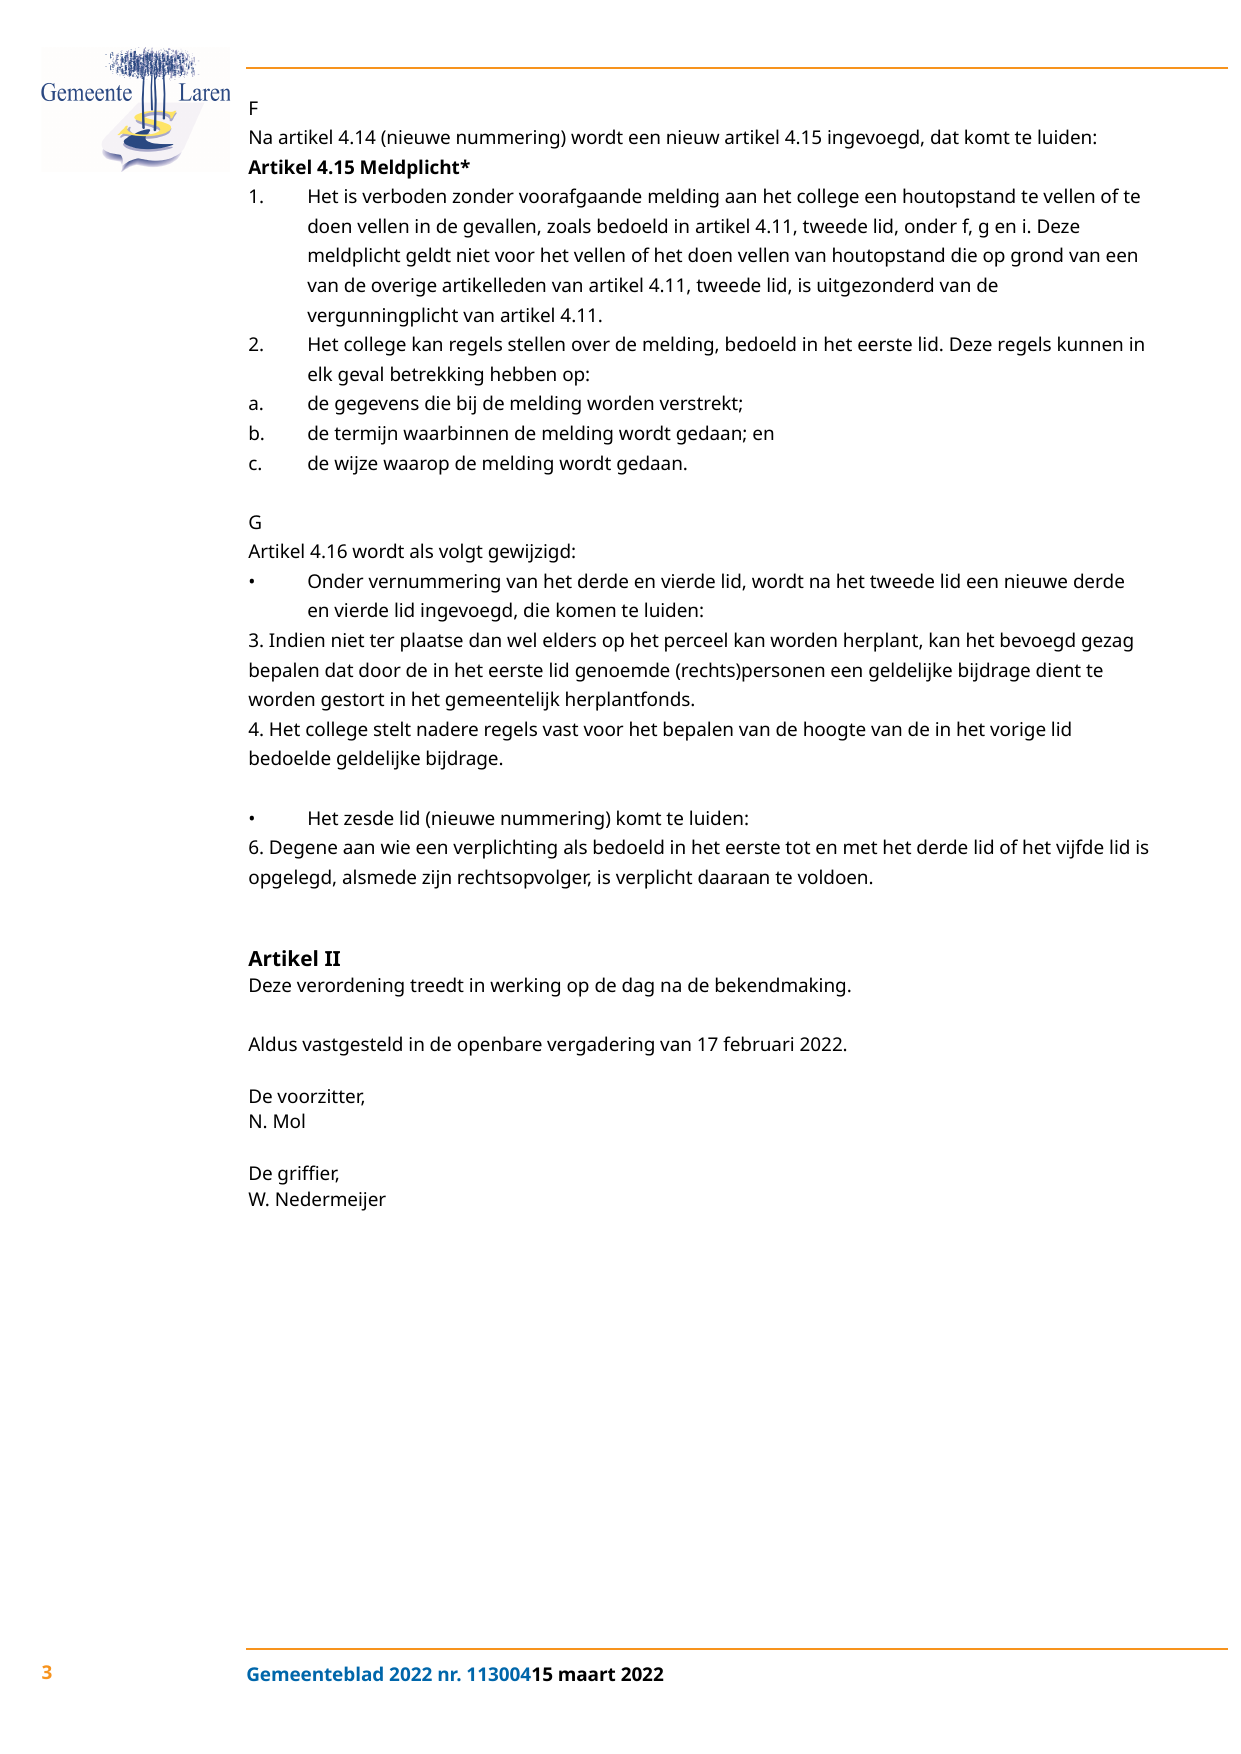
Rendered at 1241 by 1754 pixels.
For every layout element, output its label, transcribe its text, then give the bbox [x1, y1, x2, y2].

text 3. Indien niet ter plaatse dan wel elders op het perceel kan worden herplant, kan het bevoegd gezag bepalen dat door de in het eerste lid genoemde (rechts)personen een geldelijke bijdrage dient te worden gestort in het gemeentelijk herplantfonds. [248, 627, 1152, 712]
text Deze verordening treedt in werking op de dag na de bekendmaking. [248, 972, 1152, 998]
text N. Mol [248, 1109, 1152, 1134]
list Het zesde lid (nieuwe nummering) komt te luiden: [248, 805, 1152, 831]
list de termijn waarbinnen de melding wordt gedaan; en [248, 420, 1152, 446]
text De griffier, [248, 1160, 1152, 1186]
list de wijze waarop de melding wordt gedaan. [248, 450, 1152, 476]
list Onder vernummering van het derde en vierde lid, wordt na het tweede lid een nieuwe derde en vierde lid ingevoegd, die komen te luiden: [248, 568, 1152, 623]
text W. Nedermeijer [248, 1186, 1152, 1212]
text Na artikel 4.14 (nieuwe nummering) wordt een nieuw artikel 4.15 ingevoegd, dat komt te luiden: [248, 124, 1152, 150]
text F [248, 95, 1152, 121]
list Het is verboden zonder voorafgaande melding aan het college een houtopstand te vellen of te doen vellen in de gevallen, zoals bedoeld in artikel 4.11, tweede lid, onder f, g en i. Deze meldplicht geldt niet voor het vellen of het doen vellen van houtopstand die op grond van een van de overige artikelleden van artikel 4.11, tweede lid, is uitgezonderd van de vergunningplicht van artikel 4.11. [248, 183, 1152, 328]
text G [248, 509, 1152, 535]
text Aldus vastgesteld in de openbare vergadering van 17 februari 2022. [248, 1032, 1152, 1057]
picture [41, 47, 231, 172]
text De voorzitter, [248, 1083, 1152, 1109]
text Artikel 4.16 wordt als volgt gewijzigd: [248, 538, 1152, 564]
text Artikel 4.15 Meldplicht* [248, 154, 1152, 180]
text Artikel II [248, 944, 1152, 972]
list de gegevens die bij de melding worden verstrekt; [248, 391, 1152, 416]
text 6. Degene aan wie een verplichting als bedoeld in het eerste tot en met het derde lid of het vijfde lid is opgelegd, alsmede zijn rechtsopvolger, is verplicht daaraan te voldoen. [248, 834, 1152, 890]
list Het college kan regels stellen over de melding, bedoeld in het eerste lid. Deze regels kunnen in elk geval betrekking hebben op: [248, 331, 1152, 387]
text 4. Het college stelt nadere regels vast voor het bepalen van de hoogte van de in het vorige lid bedoelde geldelijke bijdrage. [248, 716, 1152, 771]
